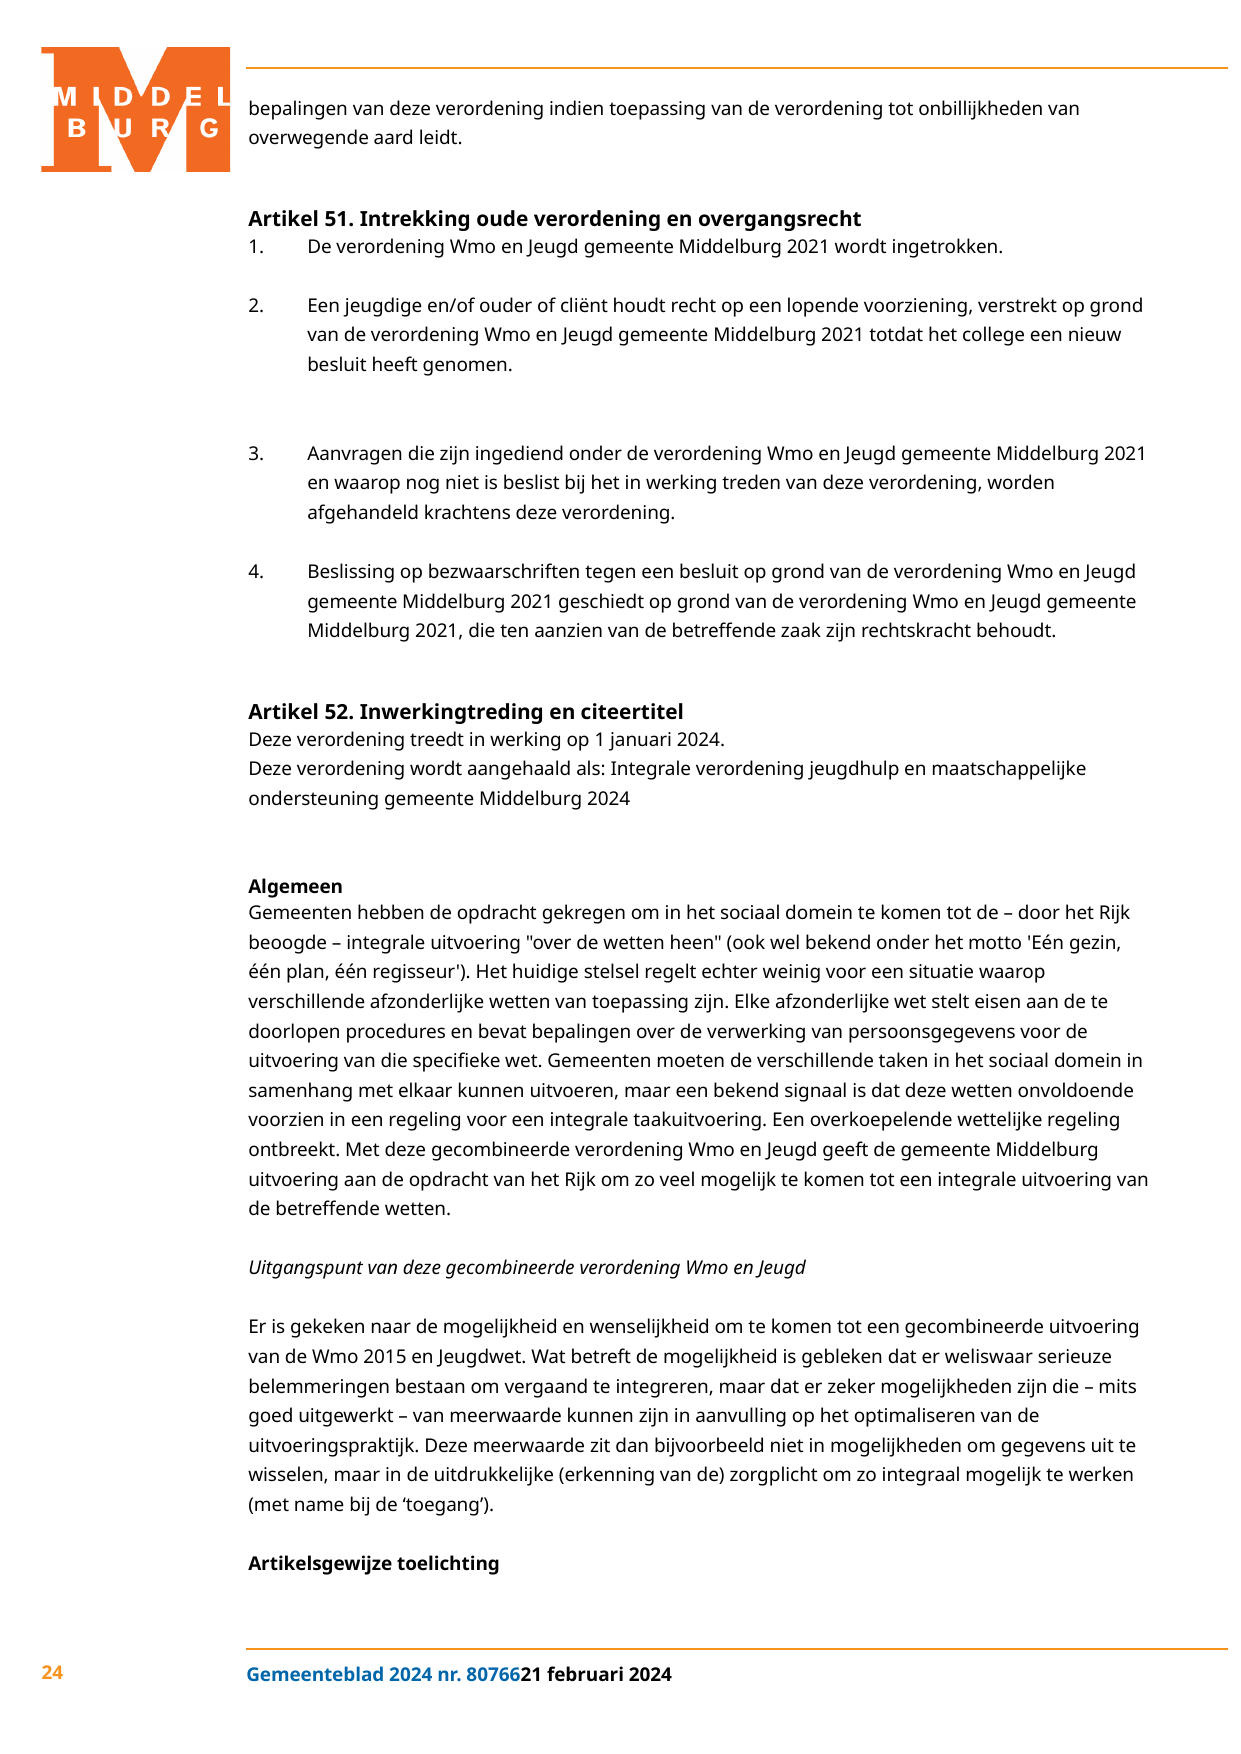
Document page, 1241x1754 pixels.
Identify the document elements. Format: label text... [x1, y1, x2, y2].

picture [41, 47, 231, 172]
list Aanvragen die zijn ingediend onder de verordening Wmo en Jeugd gemeente Middelburg 2021 en waarop nog niet is beslist bij het in werking treden van deze verordening, worden afgehandeld krachtens deze verordening. [248, 440, 1152, 525]
text bepalingen van deze verordening indien toepassing van de verordening tot onbillijkheden van overwegende aard leidt. [248, 95, 1152, 150]
text Artikel 51. Intrekking oude verordening en overgangsrecht [248, 204, 1152, 233]
text Artikel 52. Inwerkingtreding en citeertitel [248, 697, 1152, 726]
text Artikelsgewijze toelichting [248, 1550, 1152, 1576]
text Gemeenten hebben de opdracht gekregen om in het sociaal domein te komen tot de – door het Rijk beoogde – integrale uitvoering "over de wetten heen" (ook wel bekend onder het motto 'Eén gezin, één plan, één regisseur'). Het huidige stelsel regelt echter weinig voor een situatie waarop verschillende afzonderlijke wetten van toepassing zijn. Elke afzonderlijke wet stelt eisen aan de te doorlopen procedures en bevat bepalingen over de verwerking van persoonsgegevens voor de uitvoering van die specifieke wet. Gemeenten moeten de verschillende taken in het sociaal domein in samenhang met elkaar kunnen uitvoeren, maar een bekend signaal is dat deze wetten onvoldoende voorzien in een regeling voor een integrale taakuitvoering. Een overkoepelende wettelijke regeling ontbreekt. Met deze gecombineerde verordening Wmo en Jeugd geeft de gemeente Middelburg uitvoering aan de opdracht van het Rijk om zo veel mogelijk te komen tot een integrale uitvoering van de betreffende wetten. [248, 899, 1152, 1221]
list Een jeugdige en/of ouder of cliënt houdt recht op een lopende voorziening, verstrekt op grond van de verordening Wmo en Jeugd gemeente Middelburg 2021 totdat het college een nieuw besluit heeft genomen. [248, 292, 1152, 377]
list Beslissing op bezwaarschriften tegen een besluit op grond van de verordening Wmo en Jeugd gemeente Middelburg 2021 geschiedt op grond van de verordening Wmo en Jeugd gemeente Middelburg 2021, die ten aanzien van de betreffende zaak zijn rechtskracht behoudt. [248, 558, 1152, 643]
text Uitgangspunt van deze gecombineerde verordening Wmo en Jeugd [248, 1254, 1152, 1280]
list De verordening Wmo en Jeugd gemeente Middelburg 2021 wordt ingetrokken. [248, 233, 1152, 258]
text Deze verordening treedt in werking op 1 januari 2024. [248, 726, 1152, 752]
text Algemeen [248, 874, 1152, 899]
text Er is gekeken naar de mogelijkheid en wenselijkheid om te komen tot een gecombineerde uitvoering van de Wmo 2015 en Jeugdwet. Wat betreft de mogelijkheid is gebleken dat er weliswaar serieuze belemmeringen bestaan om vergaand te integreren, maar dat er zeker mogelijkheden zijn die – mits goed uitgewerkt – van meerwaarde kunnen zijn in aanvulling op het optimaliseren van de uitvoeringspraktijk. Deze meerwaarde zit dan bijvoorbeeld niet in mogelijkheden om gegevens uit te wisselen, maar in de uitdrukkelijke (erkenning van de) zorgplicht om zo integraal mogelijk te werken (met name bij de ‘toegang’). [248, 1314, 1152, 1517]
text Deze verordening wordt aangehaald als: Integrale verordening jeugdhulp en maatschappelijke ondersteuning gemeente Middelburg 2024 [248, 755, 1152, 811]
